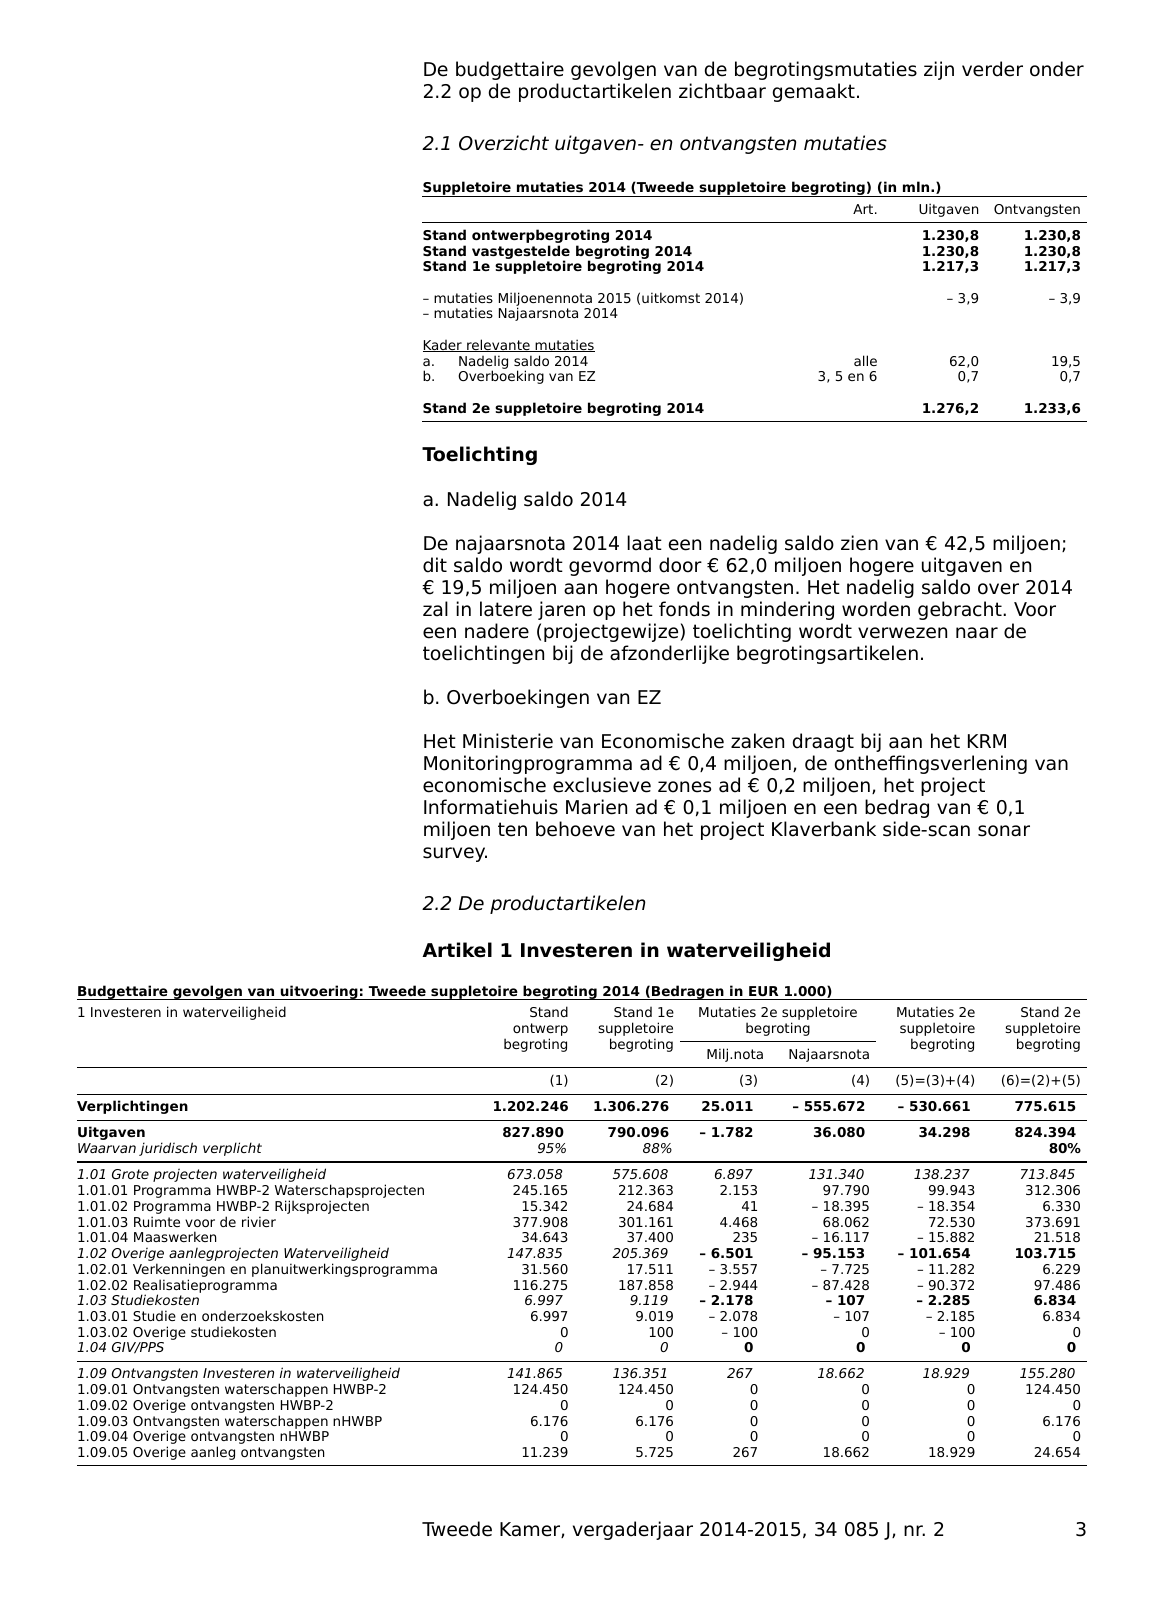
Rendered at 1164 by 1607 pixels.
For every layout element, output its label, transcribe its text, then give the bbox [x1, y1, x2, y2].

subtitle Artikel 1 Investeren in waterveiligheid [422, 940, 1087, 962]
table_cell – 2.285 [876, 1293, 981, 1309]
table_cell Ontvangsten [985, 197, 1087, 222]
table_cell 24.654 [981, 1445, 1087, 1465]
table_cell – mutaties Miljoenennota 2015 (uitkomst 2014) [422, 291, 788, 306]
table_cell 62,0 [883, 354, 985, 369]
table_cell Kader relevante mutaties [422, 338, 788, 353]
table_cell 100 [574, 1325, 680, 1340]
table_cell 80% [981, 1141, 1087, 1161]
table_cell 138.237 [876, 1163, 981, 1183]
table_cell 21.518 [981, 1230, 1087, 1246]
table_cell 3, 5 en 6 [788, 369, 883, 385]
table_cell 124.450 [481, 1382, 574, 1398]
table_cell 1.01.01 Programma HWBP-2 Waterschapsprojecten [77, 1183, 481, 1199]
table_cell 6.834 [981, 1309, 1087, 1324]
table_cell Mutaties 2e suppletoire begroting [680, 1000, 876, 1041]
subtitle b. Overboekingen van EZ [422, 687, 1087, 709]
table_cell [883, 385, 985, 401]
table_cell 267 [680, 1362, 764, 1382]
table_cell 1.01.03 Ruimte voor de rivier [77, 1214, 481, 1230]
table_cell 15.342 [481, 1199, 574, 1214]
table_cell 0 [574, 1340, 680, 1361]
table_cell 205.369 [574, 1246, 680, 1262]
table_cell – 7.725 [764, 1262, 876, 1277]
table_cell (6)=(2)+(5) [981, 1068, 1087, 1093]
table_cell [422, 197, 452, 222]
table_cell 41 [680, 1199, 764, 1214]
table_cell 6.834 [981, 1293, 1087, 1309]
table_cell 6.176 [481, 1414, 574, 1429]
table_cell – 87.428 [764, 1277, 876, 1293]
table_cell – 3.557 [680, 1262, 764, 1277]
table_cell Stand ontwerp begroting [481, 1000, 574, 1067]
table_cell [788, 322, 883, 338]
table_cell (2) [574, 1068, 680, 1093]
table_cell 18.929 [876, 1445, 981, 1465]
table_cell 9.119 [574, 1293, 680, 1309]
table_cell 0 [481, 1325, 574, 1340]
table_cell 373.691 [981, 1214, 1087, 1230]
table_cell 2.153 [680, 1183, 764, 1199]
table_cell – 100 [876, 1325, 981, 1340]
table_cell [680, 1141, 764, 1161]
table_cell 1.01 Grote projecten waterveiligheid [77, 1163, 481, 1183]
table_cell – 107 [764, 1309, 876, 1324]
table_cell 1.01.04 Maaswerken [77, 1230, 481, 1246]
table_cell 0 [876, 1340, 981, 1361]
table_cell 1.217,3 [883, 259, 985, 275]
table_cell [788, 243, 883, 259]
table_cell 34.643 [481, 1230, 574, 1246]
table_cell 0 [481, 1398, 574, 1413]
table_cell 1.04 GIV/PPS [77, 1340, 481, 1361]
table_cell 301.161 [574, 1214, 680, 1230]
table_cell [788, 385, 883, 401]
table_header Suppletoire mutaties 2014 (Tweede suppletoire begroting) (in mln.) [422, 180, 1087, 196]
table_cell 19,5 [985, 354, 1087, 369]
table_cell 1.09.01 Ontvangsten waterschappen HWBP-2 [77, 1382, 481, 1398]
table_cell 124.450 [574, 1382, 680, 1398]
table_cell – 2.178 [680, 1293, 764, 1309]
table_cell 0 [680, 1340, 764, 1361]
table_cell 95% [481, 1141, 574, 1161]
table_cell 34.298 [876, 1121, 981, 1141]
table_cell 6.897 [680, 1163, 764, 1183]
table_cell Stand 1e suppletoire begroting 2014 [422, 259, 788, 275]
table_cell [883, 338, 985, 353]
table_cell Stand 2e suppletoire begroting [981, 1000, 1087, 1067]
table_cell 1.03 Studiekosten [77, 1293, 481, 1309]
table_cell – 3,9 [985, 291, 1087, 306]
table_cell 0 [876, 1398, 981, 1413]
table_cell 824.394 [981, 1121, 1087, 1141]
table_cell 1.230,8 [985, 223, 1087, 243]
table_cell [985, 385, 1087, 401]
table_cell 1.276,2 [883, 401, 985, 421]
table_cell 6.997 [481, 1293, 574, 1309]
table_cell Stand vastgestelde begroting 2014 [422, 243, 788, 259]
table_cell 37.400 [574, 1230, 680, 1246]
table_cell [788, 291, 883, 306]
table_cell – 530.661 [876, 1095, 981, 1119]
table_cell [985, 306, 1087, 322]
table_cell 5.725 [574, 1445, 680, 1465]
table_cell 312.306 [981, 1183, 1087, 1199]
table_cell Uitgaven [883, 197, 985, 222]
table_cell – 11.282 [876, 1262, 981, 1277]
table_cell b. [422, 369, 452, 385]
table_cell 0 [481, 1340, 574, 1361]
table_cell 24.684 [574, 1199, 680, 1214]
table_cell – 18.354 [876, 1199, 981, 1214]
table_cell [985, 322, 1087, 338]
table_cell 1.230,8 [985, 243, 1087, 259]
text De najaarsnota 2014 laat een nadelig saldo zien van € 42,5 miljoen; dit saldo wordt gevormd door € 62,0 miljoen hogere uitgaven en € 19,5 miljoen aan hogere ontvangsten. Het nadelig saldo over 2014 zal in latere jaren op het fonds in mindering worden gebracht. Voor een nadere (projectgewijze) toelichting wordt verwezen naar de toelichtingen bij de afzonderlijke begrotingsartikelen. [422, 533, 1087, 664]
table_cell [422, 322, 452, 338]
text De budgettaire gevolgen van de begrotingsmutaties zijn verder onder 2.2 op de productartikelen zichtbaar gemaakt. [422, 59, 1087, 103]
table_cell – 90.372 [876, 1277, 981, 1293]
table_cell [876, 1141, 981, 1161]
table_cell 187.858 [574, 1277, 680, 1293]
text Het Ministerie van Economische zaken draagt bij aan het KRM Monitoringprogramma ad € 0,4 miljoen, de ontheffingsverlening van economische exclusieve zones ad € 0,2 miljoen, het project Informatiehuis Marien ad € 0,1 miljoen en een bedrag van € 0,1 miljoen ten behoeve van het project Klaverbank side-scan sonar survey. [422, 731, 1087, 863]
table_cell 116.275 [481, 1277, 574, 1293]
table_cell Milj.nota [680, 1042, 764, 1067]
table_cell 0 [680, 1382, 764, 1398]
table_cell Verplichtingen [77, 1095, 481, 1119]
table_cell 673.058 [481, 1163, 574, 1183]
table_cell Overboeking van EZ [452, 369, 788, 385]
table_cell 9.019 [574, 1309, 680, 1324]
subtitle 2.1 Overzicht uitgaven- en ontvangsten mutaties [422, 133, 1087, 155]
table_cell 124.450 [981, 1382, 1087, 1398]
table_cell (3) [680, 1068, 764, 1093]
table_cell 72.530 [876, 1214, 981, 1230]
table_cell [788, 306, 883, 322]
table_cell 155.280 [981, 1362, 1087, 1382]
table_cell – 2.944 [680, 1277, 764, 1293]
table_cell 1.02.02 Realisatieprogramma [77, 1277, 481, 1293]
table_cell [422, 275, 452, 291]
subtitle a. Nadelig saldo 2014 [422, 488, 1087, 510]
table_cell [985, 338, 1087, 353]
table_cell 245.165 [481, 1183, 574, 1199]
table_cell (5)=(3)+(4) [876, 1068, 981, 1093]
table_cell 0 [981, 1340, 1087, 1361]
table_cell 0 [876, 1414, 981, 1429]
table_cell [883, 275, 985, 291]
table_cell 36.080 [764, 1121, 876, 1141]
table_cell Stand 2e suppletoire begroting 2014 [422, 401, 788, 421]
table_cell 0 [764, 1340, 876, 1361]
table_cell 235 [680, 1230, 764, 1246]
table_cell [883, 306, 985, 322]
table_cell 1.02.01 Verkenningen en planuitwerkingsprogramma [77, 1262, 481, 1277]
table_cell 141.865 [481, 1362, 574, 1382]
table_cell 212.363 [574, 1183, 680, 1199]
table_cell 575.608 [574, 1163, 680, 1183]
table_cell 0 [876, 1382, 981, 1398]
table_cell 6.997 [481, 1309, 574, 1324]
table_cell – 95.153 [764, 1246, 876, 1262]
table_cell 1 Investeren in waterveiligheid [77, 1000, 481, 1067]
table_cell (1) [481, 1068, 574, 1093]
table_cell – 15.882 [876, 1230, 981, 1246]
table_cell 88% [574, 1141, 680, 1161]
table_cell 18.662 [764, 1445, 876, 1465]
table_cell alle [788, 354, 883, 369]
table_header Budgettaire gevolgen van uitvoering: Tweede suppletoire begroting 2014 (Bedragen in EUR 1.000) [77, 984, 1087, 999]
table_cell 0 [764, 1382, 876, 1398]
table_cell 1.230,8 [883, 243, 985, 259]
table_cell a. [422, 354, 452, 369]
table_cell 99.943 [876, 1183, 981, 1199]
table_cell Art. [788, 197, 883, 222]
table_cell [788, 401, 883, 421]
table_cell 136.351 [574, 1362, 680, 1382]
subtitle Toelichting [422, 444, 1087, 466]
table_cell – 3,9 [883, 291, 985, 306]
table_cell 1.09.03 Ontvangsten waterschappen nHWBP [77, 1414, 481, 1429]
table_cell [883, 322, 985, 338]
table_cell 0 [876, 1429, 981, 1445]
table_cell 0 [981, 1325, 1087, 1340]
table_cell 713.845 [981, 1163, 1087, 1183]
table_cell 1.01.02 Programma HWBP-2 Rijksprojecten [77, 1199, 481, 1214]
table_cell – 1.782 [680, 1121, 764, 1141]
table_cell – 6.501 [680, 1246, 764, 1262]
table_cell [422, 385, 452, 401]
table_cell Stand ontwerpbegroting 2014 [422, 223, 788, 243]
table_cell 68.062 [764, 1214, 876, 1230]
table_cell – 107 [764, 1293, 876, 1309]
table_cell 0,7 [985, 369, 1087, 385]
table_cell 97.790 [764, 1183, 876, 1199]
table_cell 827.890 [481, 1121, 574, 1141]
table_cell 267 [680, 1445, 764, 1465]
table_cell 31.560 [481, 1262, 574, 1277]
table_cell 18.929 [876, 1362, 981, 1382]
table_cell 1.09.02 Overige ontvangsten HWBP-2 [77, 1398, 481, 1413]
table_cell 1.217,3 [985, 259, 1087, 275]
table_cell 1.306.276 [574, 1095, 680, 1119]
table_cell 97.486 [981, 1277, 1087, 1293]
table_cell 1.09.05 Overige aanleg ontvangsten [77, 1445, 481, 1465]
table_cell 0 [680, 1398, 764, 1413]
table_cell (4) [764, 1068, 876, 1093]
table_cell [452, 197, 788, 222]
table_cell 1.202.246 [481, 1095, 574, 1119]
table_cell 790.096 [574, 1121, 680, 1141]
table_cell 4.468 [680, 1214, 764, 1230]
table_cell – 101.654 [876, 1246, 981, 1262]
table_cell 0 [764, 1325, 876, 1340]
table_cell Waarvan juridisch verplicht [77, 1141, 481, 1161]
table_cell 0 [981, 1398, 1087, 1413]
table_cell 103.715 [981, 1246, 1087, 1262]
table_cell 6.176 [574, 1414, 680, 1429]
table_cell 25.011 [680, 1095, 764, 1119]
table_cell [764, 1141, 876, 1161]
table_cell 131.340 [764, 1163, 876, 1183]
table_cell 1.03.02 Overige studiekosten [77, 1325, 481, 1340]
table_cell [788, 275, 883, 291]
table_cell Nadelig saldo 2014 [452, 354, 788, 369]
table_cell [788, 338, 883, 353]
table_cell 0 [764, 1429, 876, 1445]
table_cell 147.835 [481, 1246, 574, 1262]
table_cell 11.239 [481, 1445, 574, 1465]
table_cell 775.615 [981, 1095, 1087, 1119]
table_cell 377.908 [481, 1214, 574, 1230]
table_cell – 18.395 [764, 1199, 876, 1214]
table_cell [452, 275, 788, 291]
table_cell – 2.185 [876, 1309, 981, 1324]
subtitle 2.2 De productartikelen [422, 893, 1087, 915]
table_cell [452, 322, 788, 338]
table_cell 1.09 Ontvangsten Investeren in waterveiligheid [77, 1362, 481, 1382]
table_cell 0 [680, 1429, 764, 1445]
table_cell 0 [981, 1429, 1087, 1445]
table_cell 6.229 [981, 1262, 1087, 1277]
table_cell Najaarsnota [764, 1042, 876, 1067]
table_cell 1.230,8 [883, 223, 985, 243]
table_cell – 555.672 [764, 1095, 876, 1119]
table_cell 0 [764, 1398, 876, 1413]
table_cell 0,7 [883, 369, 985, 385]
table_cell 17.511 [574, 1262, 680, 1277]
table_cell 1.09.04 Overige ontvangsten nHWBP [77, 1429, 481, 1445]
table_cell Mutaties 2e suppletoire begroting [876, 1000, 981, 1067]
table_cell 0 [574, 1398, 680, 1413]
table_cell 6.330 [981, 1199, 1087, 1214]
table_cell Uitgaven [77, 1121, 481, 1141]
table_cell – 16.117 [764, 1230, 876, 1246]
table_cell 0 [481, 1429, 574, 1445]
table_cell – mutaties Najaarsnota 2014 [422, 306, 788, 322]
table_cell 1.03.01 Studie en onderzoekskosten [77, 1309, 481, 1324]
table_cell – 2.078 [680, 1309, 764, 1324]
table_cell 1.233,6 [985, 401, 1087, 421]
table_cell [77, 1068, 481, 1093]
table_cell Stand 1e suppletoire begroting [574, 1000, 680, 1067]
table_cell 0 [574, 1429, 680, 1445]
table_cell [985, 275, 1087, 291]
table_cell [788, 259, 883, 275]
table_cell 0 [764, 1414, 876, 1429]
table_cell [452, 385, 788, 401]
table_cell [788, 223, 883, 243]
table_cell 0 [680, 1414, 764, 1429]
table_cell 18.662 [764, 1362, 876, 1382]
table_cell 1.02 Overige aanlegprojecten Waterveiligheid [77, 1246, 481, 1262]
table_cell – 100 [680, 1325, 764, 1340]
table_cell 6.176 [981, 1414, 1087, 1429]
